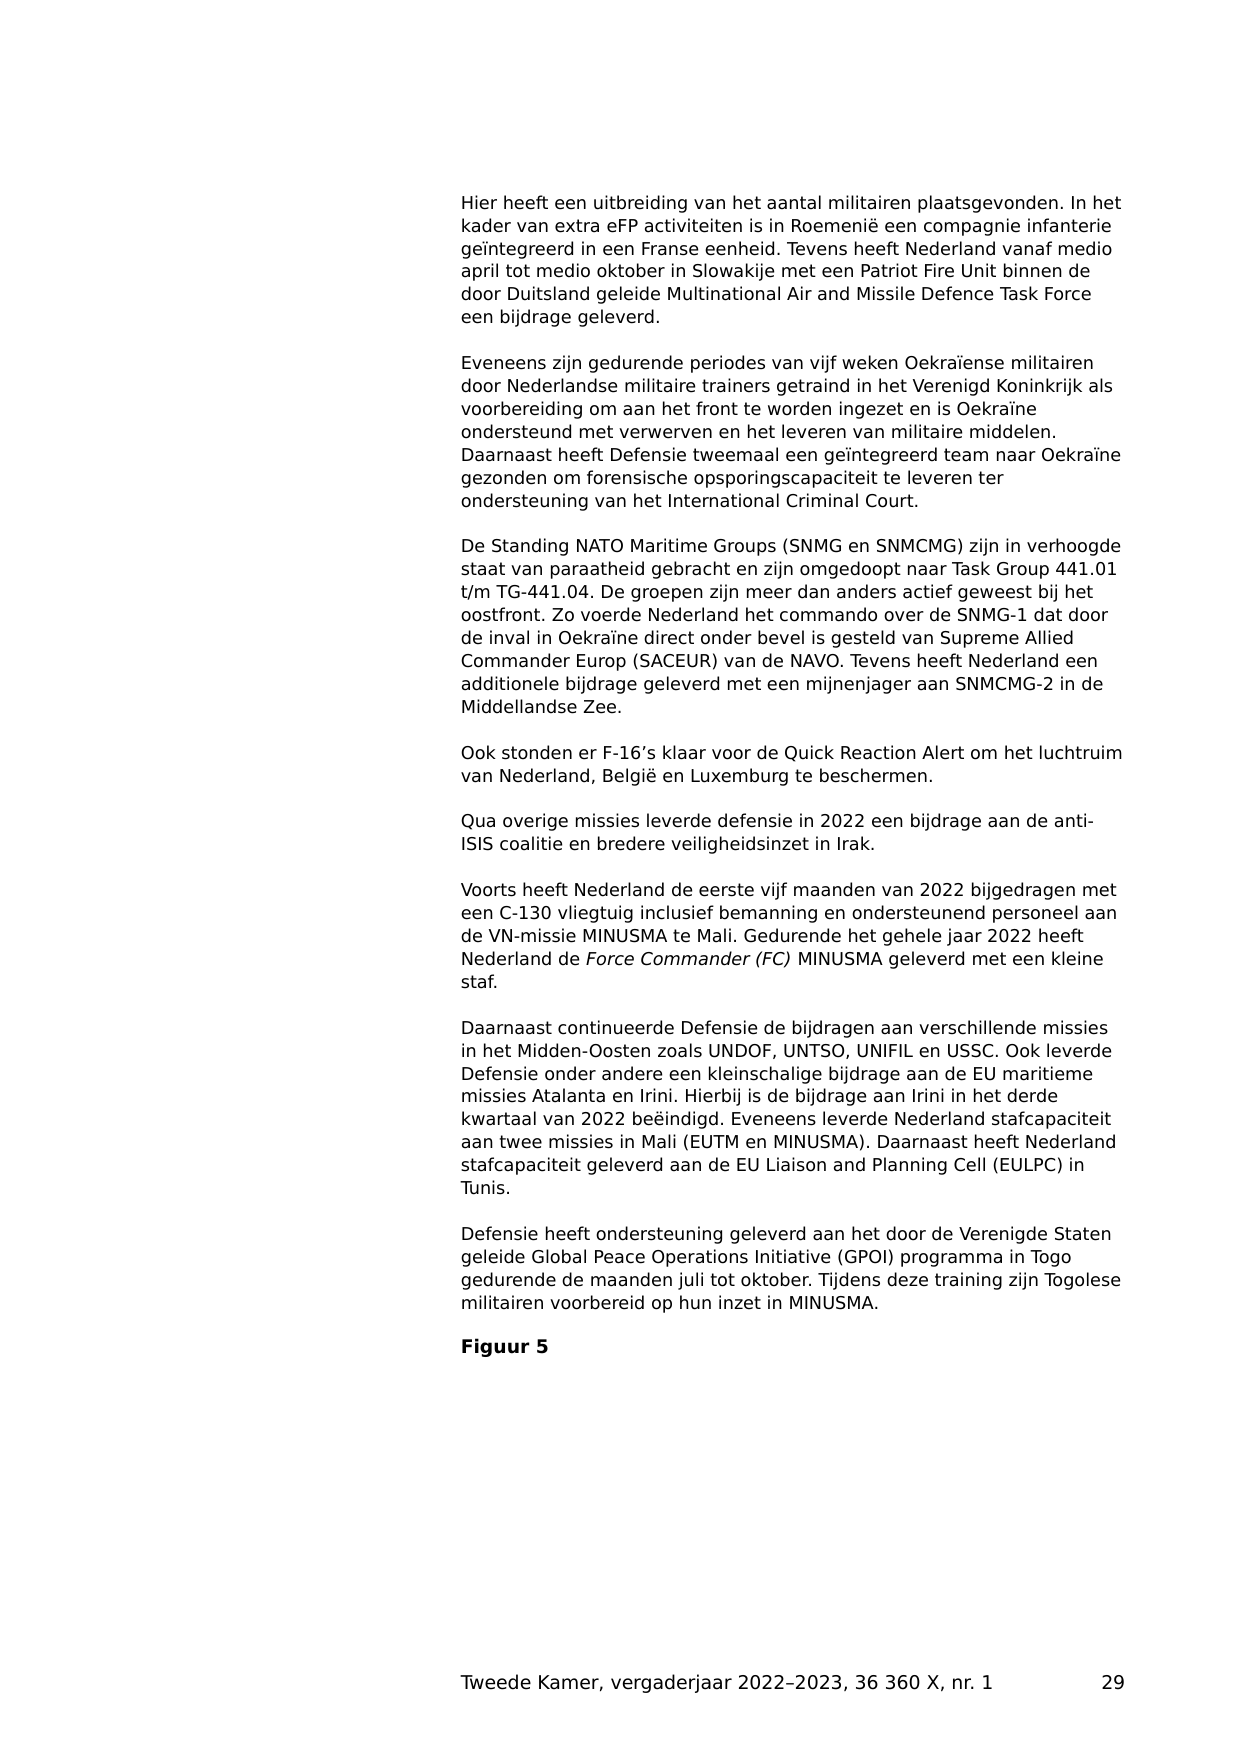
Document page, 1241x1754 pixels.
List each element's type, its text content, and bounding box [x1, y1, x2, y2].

text Voorts heeft Nederland de eerste vijf maanden van 2022 bijgedragen met een C-130 vliegtuig inclusief bemanning en ondersteunend personeel aan de VN-missie MINUSMA te Mali. Gedurende het gehele jaar 2022 heeft Nederland de Force Commander (FC) MINUSMA geleverd met een kleine staf. [461, 878, 1125, 993]
text Ook stonden er F-16’s klaar voor de Quick Reaction Alert om het luchtruim van Nederland, België en Luxemburg te beschermen. [461, 741, 1125, 787]
text Hier heeft een uitbreiding van het aantal militairen plaatsgevonden. In het kader van extra eFP activiteiten is in Roemenië een compagnie infanterie geïntegreerd in een Franse eenheid. Tevens heeft Nederland vanaf medio april tot medio oktober in Slowakije met een Patriot Fire Unit binnen de door Duitsland geleide Multinational Air and Missile Defence Task Force een bijdrage geleverd. [461, 191, 1125, 328]
text Defensie heeft ondersteuning geleverd aan het door de Verenigde Staten geleide Global Peace Operations Initiative (GPOI) programma in Togo gedurende de maanden juli tot oktober. Tijdens deze training zijn Togolese militairen voorbereid op hun inzet in MINUSMA. [461, 1222, 1125, 1314]
text Qua overige missies leverde defensie in 2022 een bijdrage aan de anti-ISIS coalitie en bredere veiligheidsinzet in Irak. [461, 809, 1125, 855]
text Daarnaast continueerde Defensie de bijdragen aan verschillende missies in het Midden-Oosten zoals UNDOF, UNTSO, UNIFIL en USSC. Ook leverde Defensie onder andere een kleinschalige bijdrage aan de EU maritieme missies Atalanta en Irini. Hierbij is de bijdrage aan Irini in het derde kwartaal van 2022 beëindigd. Eveneens leverde Nederland stafcapaciteit aan twee missies in Mali (EUTM en MINUSMA). Daarnaast heeft Nederland stafcapaciteit geleverd aan de EU Liaison and Planning Cell (EULPC) in Tunis. [461, 1016, 1125, 1199]
text Eveneens zijn gedurende periodes van vijf weken Oekraïense militairen door Nederlandse militaire trainers getraind in het Verenigd Koninkrijk als voorbereiding om aan het front te worden ingezet en is Oekraïne ondersteund met verwerven en het leveren van militaire middelen. Daarnaast heeft Defensie tweemaal een geïntegreerd team naar Oekraïne gezonden om forensische opsporingscapaciteit te leveren ter ondersteuning van het International Criminal Court. [461, 351, 1125, 512]
title Figuur 5 [461, 1337, 1125, 1358]
text De Standing NATO Maritime Groups (SNMG en SNMCMG) zijn in verhoogde staat van paraatheid gebracht en zijn omgedoopt naar Task Group 441.01 t/m TG-441.04. De groepen zijn meer dan anders actief geweest bij het oostfront. Zo voerde Nederland het commando over de SNMG-1 dat door de inval in Oekraïne direct onder bevel is gesteld van Supreme Allied Commander Europ (SACEUR) van de NAVO. Tevens heeft Nederland een additionele bijdrage geleverd met een mijnenjager aan SNMCMG-2 in de Middellandse Zee. [461, 534, 1125, 718]
